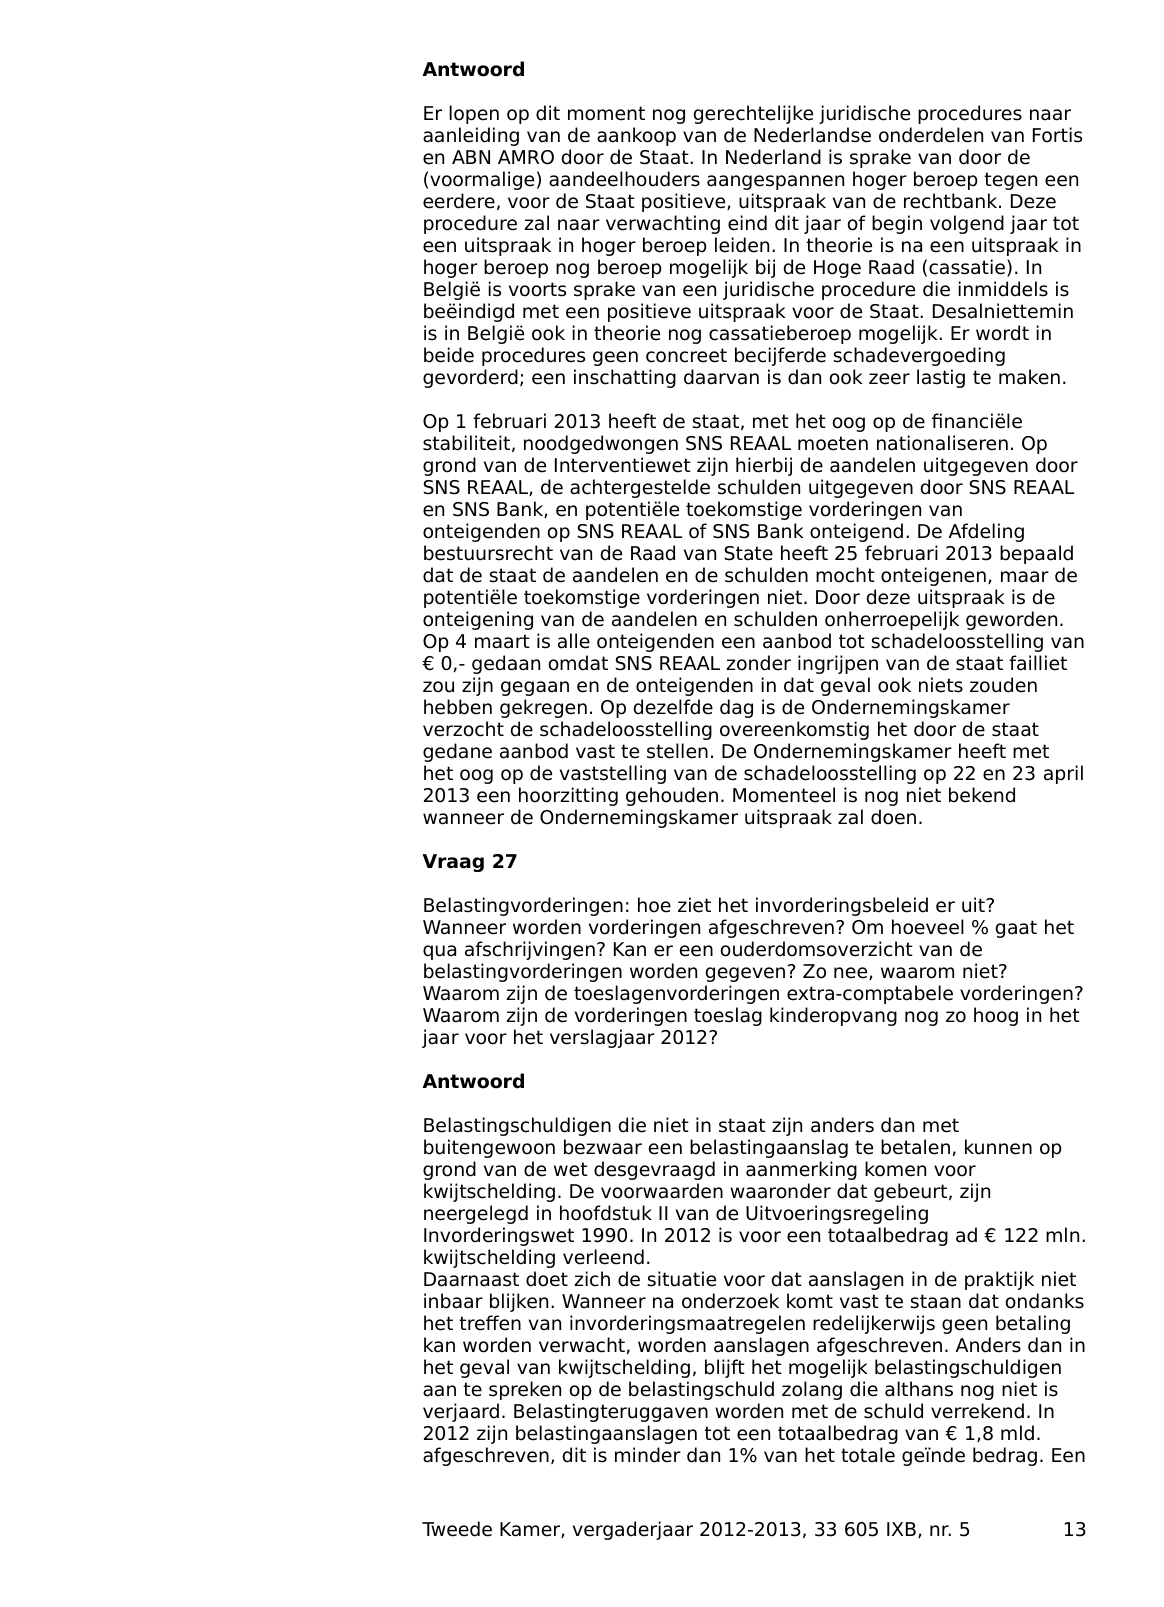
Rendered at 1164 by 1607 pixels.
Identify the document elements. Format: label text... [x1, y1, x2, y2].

subtitle Antwoord [422, 59, 1087, 81]
text Op 1 februari 2013 heeft de staat, met het oog op de financiële stabiliteit, noodgedwongen SNS REAAL moeten nationaliseren. Op grond van de Interventiewet zijn hierbij de aandelen uitgegeven door SNS REAAL, de achtergestelde schulden uitgegeven door SNS REAAL en SNS Bank, en potentiële toekomstige vorderingen van onteigenden op SNS REAAL of SNS Bank onteigend. De Afdeling bestuursrecht van de Raad van State heeft 25 februari 2013 bepaald dat de staat de aandelen en de schulden mocht onteigenen, maar de potentiële toekomstige vorderingen niet. Door deze uitspraak is de onteigening van de aandelen en schulden onherroepelijk geworden. Op 4 maart is alle onteigenden een aanbod tot schadeloosstelling van € 0,- gedaan omdat SNS REAAL zonder ingrijpen van de staat failliet zou zijn gegaan en de onteigenden in dat geval ook niets zouden hebben gekregen. Op dezelfde dag is de Ondernemingskamer verzocht de schadeloosstelling overeenkomstig het door de staat gedane aanbod vast te stellen. De Ondernemingskamer heeft met het oog op de vaststelling van de schadeloosstelling op 22 en 23 april 2013 een hoorzitting gehouden. Momenteel is nog niet bekend wanneer de Ondernemingskamer uitspraak zal doen. [422, 411, 1087, 829]
text Wanneer worden vorderingen afgeschreven? Om hoeveel % gaat het qua afschrijvingen? Kan er een ouderdomsoverzicht van de belastingvorderingen worden gegeven? Zo nee, waarom niet? [422, 917, 1087, 983]
subtitle Vraag 27 [422, 851, 1087, 873]
text Er lopen op dit moment nog gerechtelijke juridische procedures naar aanleiding van de aankoop van de Nederlandse onderdelen van Fortis en ABN AMRO door de Staat. In Nederland is sprake van door de (voormalige) aandeelhouders aangespannen hoger beroep tegen een eerdere, voor de Staat positieve, uitspraak van de rechtbank. Deze procedure zal naar verwachting eind dit jaar of begin volgend jaar tot een uitspraak in hoger beroep leiden. In theorie is na een uitspraak in hoger beroep nog beroep mogelijk bij de Hoge Raad (cassatie). In België is voorts sprake van een juridische procedure die inmiddels is beëindigd met een positieve uitspraak voor de Staat. Desalniettemin is in België ook in theorie nog cassatieberoep mogelijk. Er wordt in beide procedures geen concreet becijferde schadevergoeding gevorderd; een inschatting daarvan is dan ook zeer lastig te maken. [422, 103, 1087, 389]
text Daarnaast doet zich de situatie voor dat aanslagen in de praktijk niet inbaar blijken. Wanneer na onderzoek komt vast te staan dat ondanks het treffen van invorderingsmaatregelen redelijkerwijs geen betaling kan worden verwacht, worden aanslagen afgeschreven. Anders dan in het geval van kwijtschelding, blijft het mogelijk belastingschuldigen aan te spreken op de belastingschuld zolang die althans nog niet is verjaard. Belastingteruggaven worden met de schuld verrekend. In 2012 zijn belastingaanslagen tot een totaalbedrag van € 1,8 mld. afgeschreven, dit is minder dan 1% van het totale geïnde bedrag. Een [422, 1269, 1087, 1467]
text Waarom zijn de toeslagenvorderingen extra-comptabele vorderingen? [422, 983, 1087, 1005]
text Waarom zijn de vorderingen toeslag kinderopvang nog zo hoog in het jaar voor het verslagjaar 2012? [422, 1005, 1087, 1049]
subtitle Antwoord [422, 1071, 1087, 1093]
text Belastingvorderingen: hoe ziet het invorderingsbeleid er uit? [422, 895, 1087, 917]
text Belastingschuldigen die niet in staat zijn anders dan met buitengewoon bezwaar een belastingaanslag te betalen, kunnen op grond van de wet desgevraagd in aanmerking komen voor kwijtschelding. De voorwaarden waaronder dat gebeurt, zijn neergelegd in hoofdstuk II van de Uitvoeringsregeling Invorderingswet 1990. In 2012 is voor een totaalbedrag ad € 122 mln. kwijtschelding verleend. [422, 1115, 1087, 1269]
